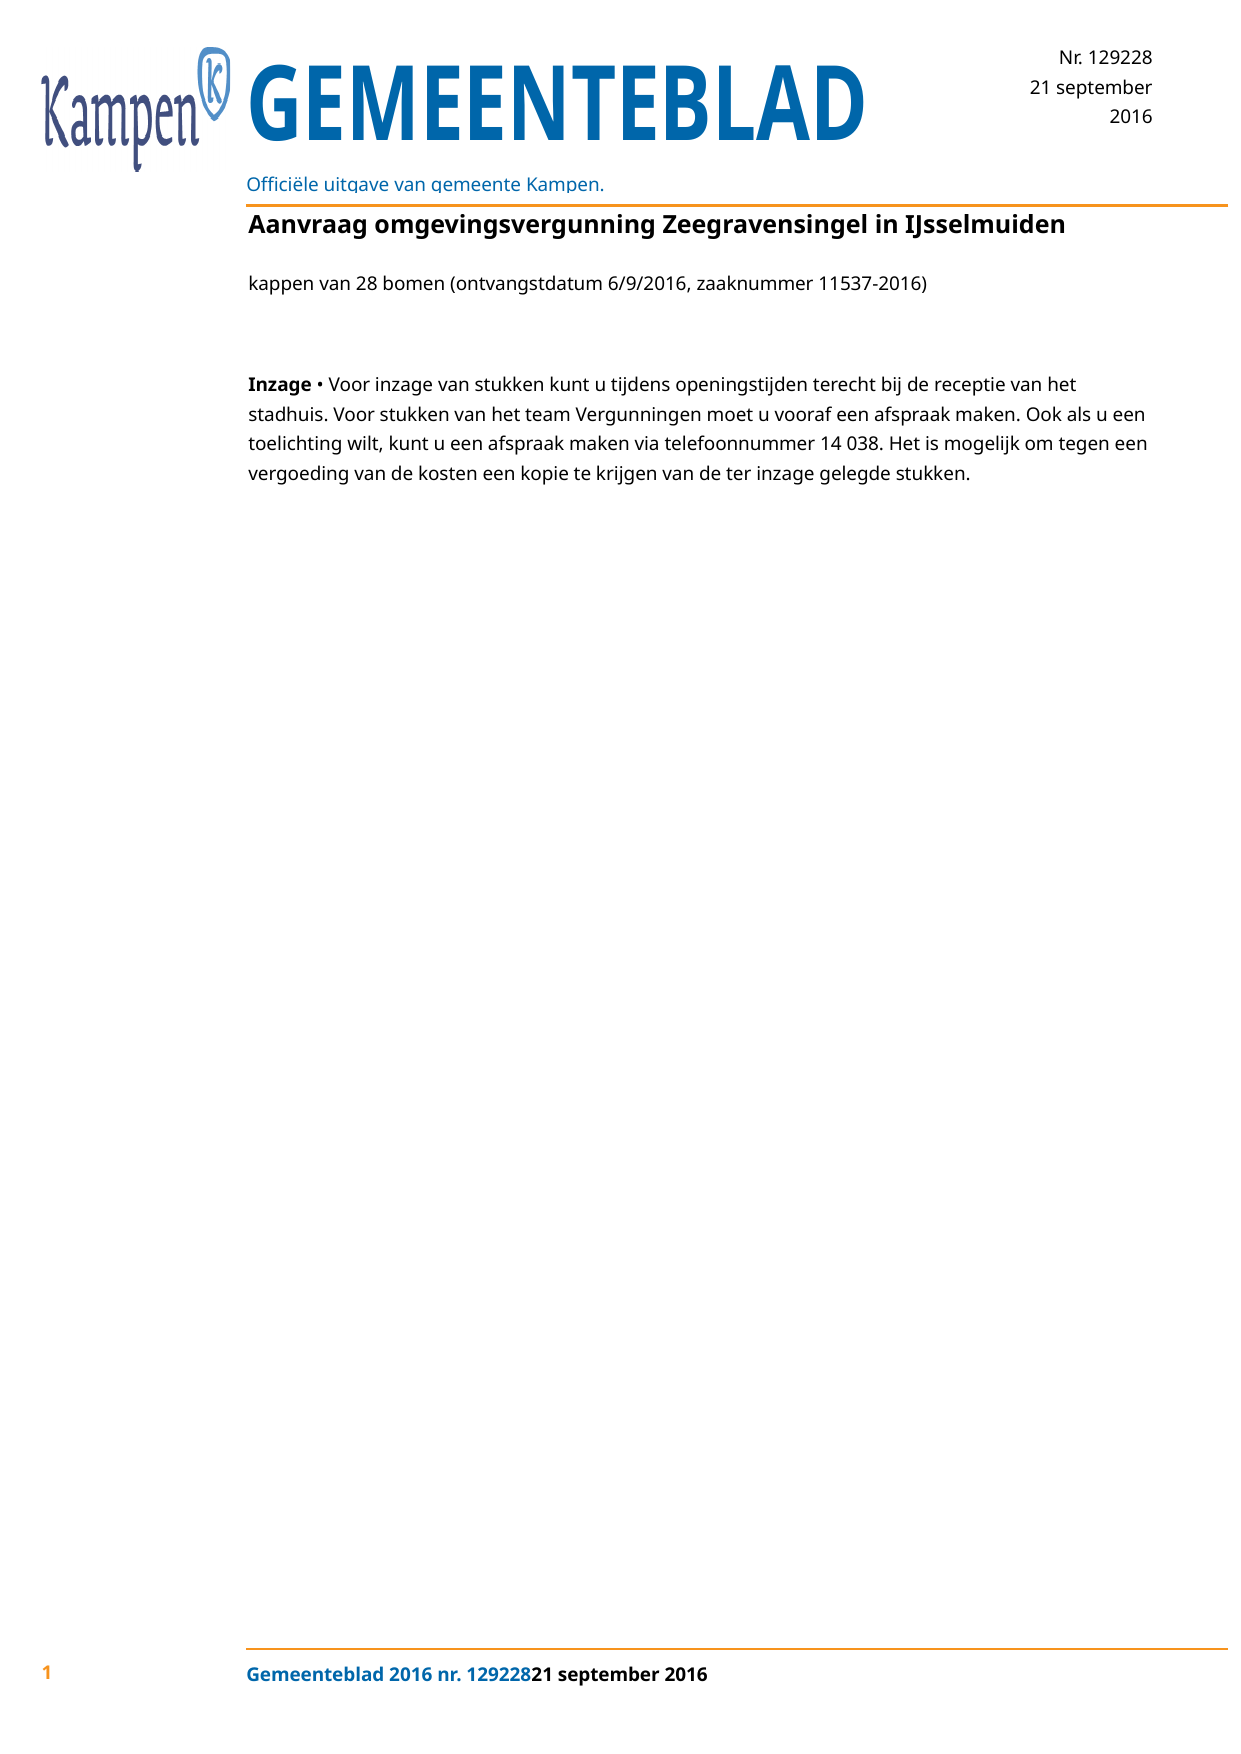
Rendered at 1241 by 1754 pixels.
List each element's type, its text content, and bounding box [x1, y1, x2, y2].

text Inzage • Voor inzage van stukken kunt u tijdens openingstijden terecht bij de receptie van het stadhuis. Voor stukken van het team Vergunningen moet u vooraf een afspraak maken. Ook als u een toelichting wilt, kunt u een afspraak maken via telefoonnummer 14 038. Het is mogelijk om tegen een vergoeding van de kosten een kopie te krijgen van de ter inzage gelegde stukken. [248, 371, 1152, 486]
text kappen van 28 bomen (ontvangstdatum 6/9/2016, zaaknummer 11537-2016) [248, 270, 1152, 296]
picture [41, 47, 231, 172]
text Aanvraag omgevingsvergunning Zeegravensingel in IJsselmuiden [248, 207, 1152, 241]
